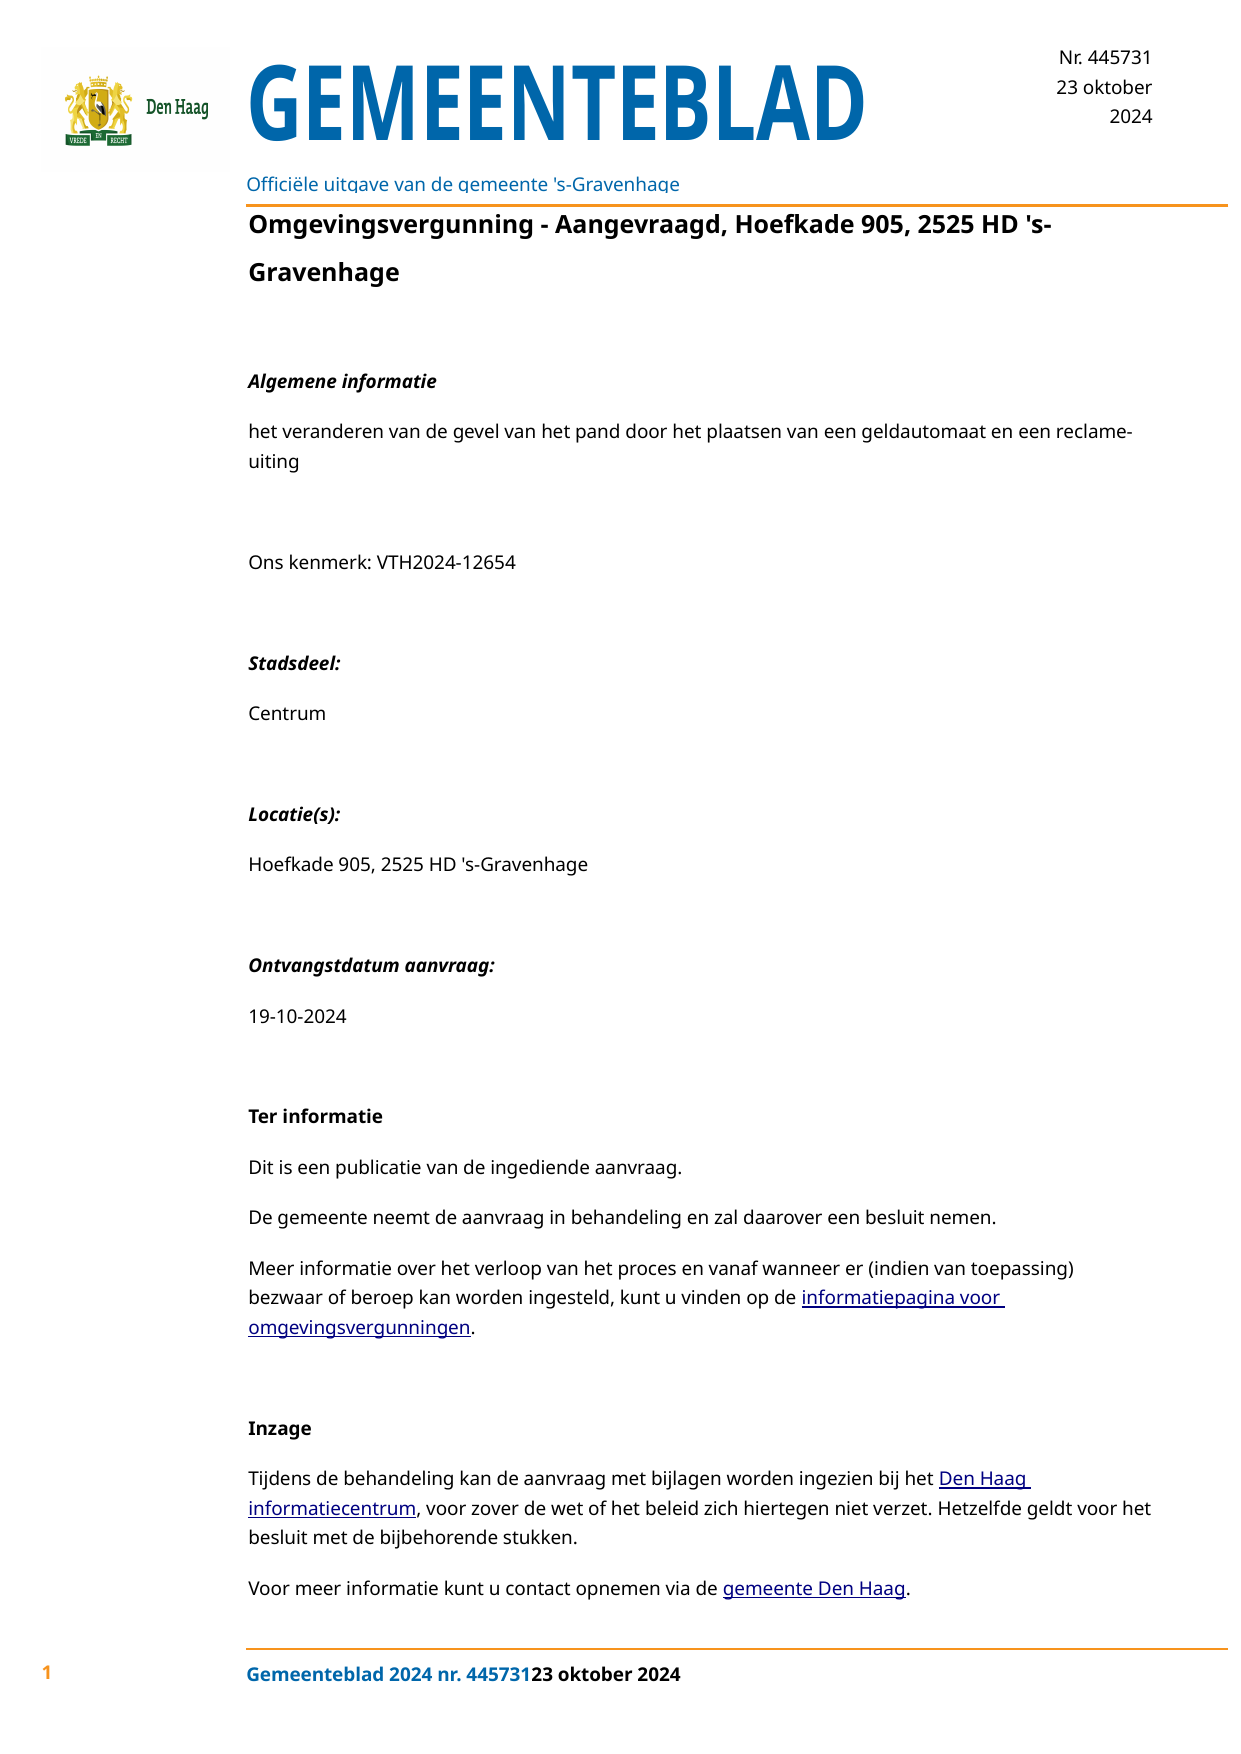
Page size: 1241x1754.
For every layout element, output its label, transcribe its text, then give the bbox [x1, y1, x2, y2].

text Ter informatie [248, 1104, 1152, 1129]
text Meer informatie over het verloop van het proces en vanaf wanneer er (indien van toepassing) bezwaar of beroep kan worden ingesteld, kunt u vinden op de informatiepagina voor omgevingsvergunningen. [248, 1255, 1152, 1340]
text Ons kenmerk: VTH2024-12654 [248, 549, 1152, 575]
text Hoefkade 905, 2525 HD 's-Gravenhage [248, 852, 1152, 877]
text het veranderen van de gevel van het pand door het plaatsen van een geldautomaat en een reclame-uiting [248, 419, 1152, 474]
text Stadsdeel: [248, 650, 1152, 676]
text Centrum [248, 700, 1152, 726]
text Dit is een publicatie van de ingediende aanvraag. [248, 1154, 1152, 1180]
text Locatie(s): [248, 801, 1152, 827]
text 19-10-2024 [248, 1003, 1152, 1029]
picture [41, 47, 231, 172]
text Ontvangstdatum aanvraag: [248, 952, 1152, 978]
text Inzage [248, 1415, 1152, 1441]
text Algemene informatie [248, 368, 1152, 394]
text De gemeente neemt de aanvraag in behandeling en zal daarover een besluit nemen. [248, 1204, 1152, 1230]
text Voor meer informatie kunt u contact opnemen via de gemeente Den Haag. [248, 1575, 1152, 1601]
text Omgevingsvergunning - Aangevraagd, Hoefkade 905, 2525 HD 's-Gravenhage [248, 207, 1152, 288]
text Tijdens de behandeling kan de aanvraag met bijlagen worden ingezien bij het Den Haag informatiecentrum, voor zover de wet of het beleid zich hiertegen niet verzet. Hetzelfde geldt voor het besluit met de bijbehorende stukken. [248, 1465, 1152, 1550]
